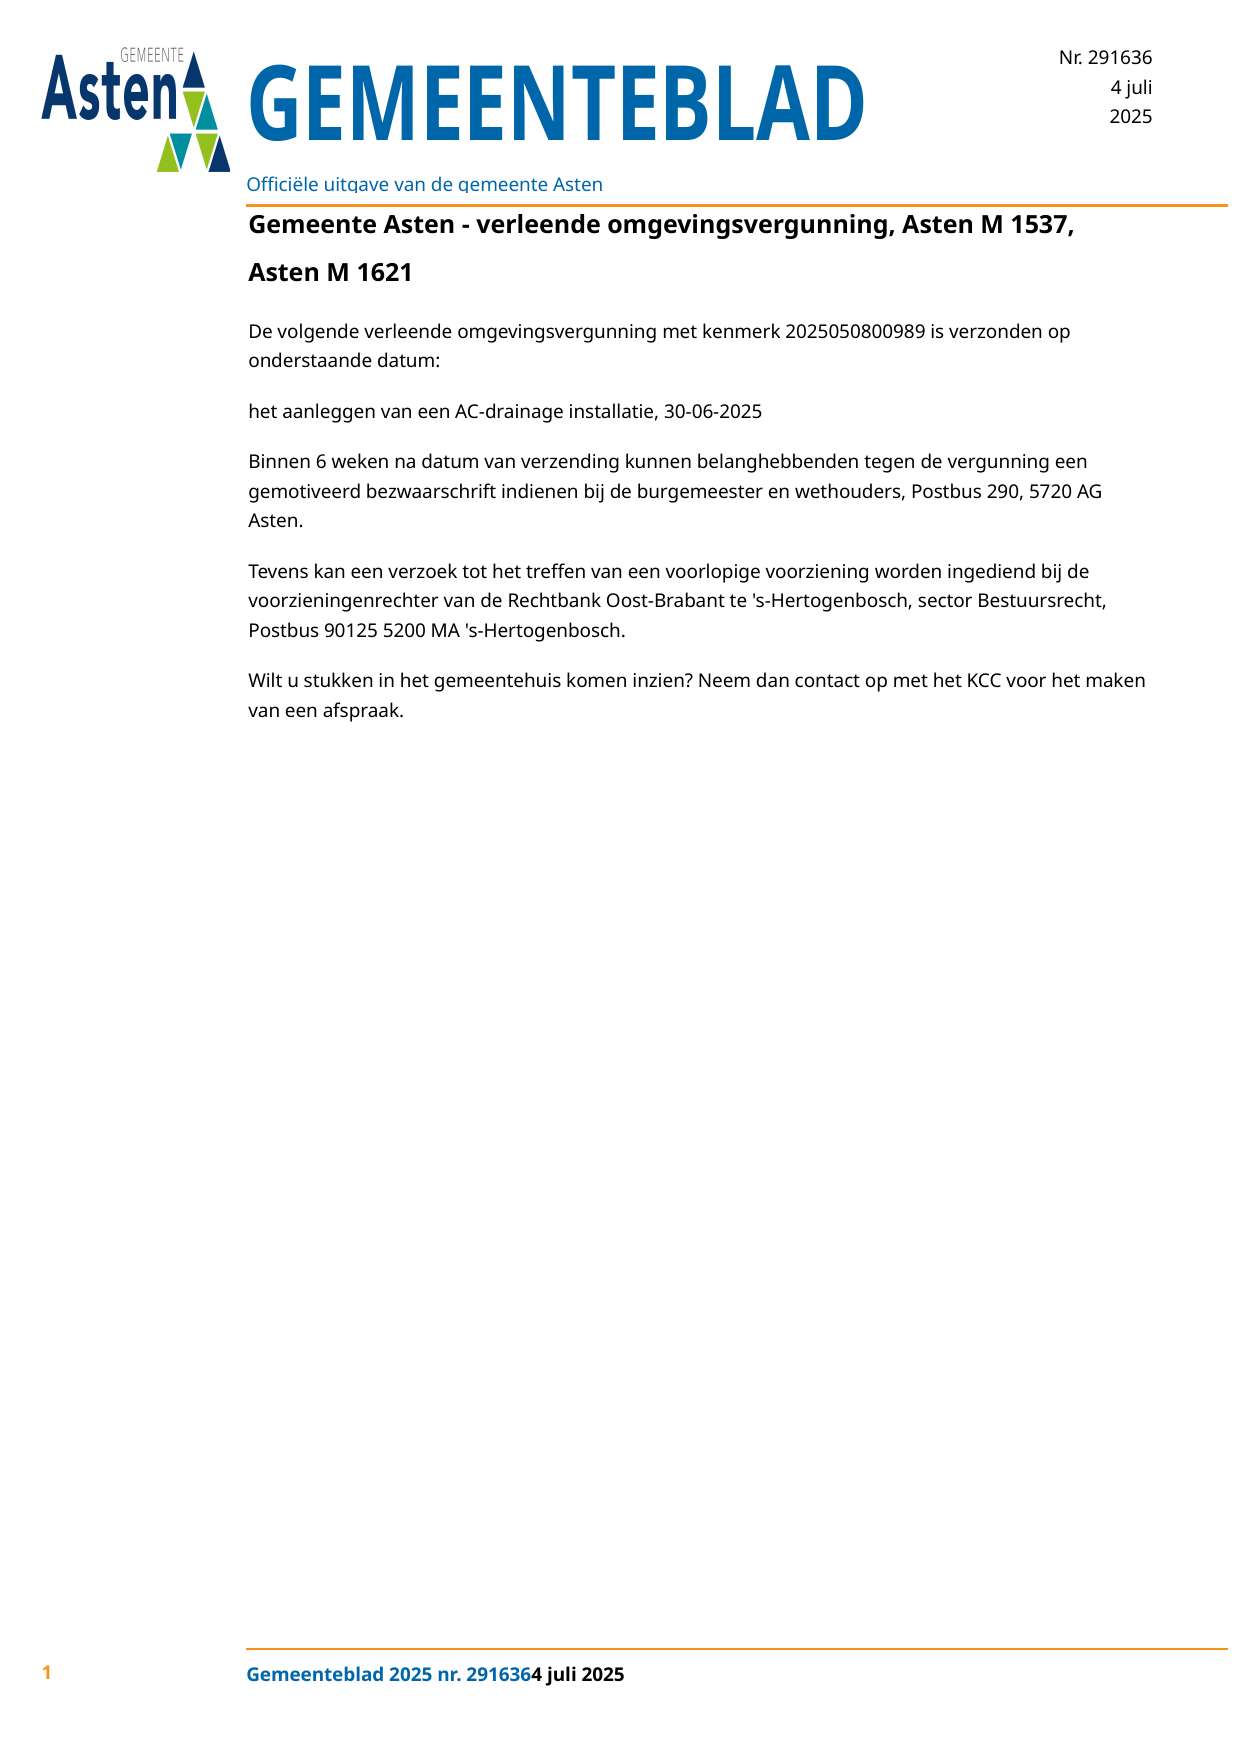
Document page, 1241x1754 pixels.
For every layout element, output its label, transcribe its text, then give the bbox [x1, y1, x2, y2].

text Wilt u stukken in het gemeentehuis komen inzien? Neem dan contact op met het KCC voor het maken van een afspraak. [248, 667, 1152, 723]
text Tevens kan een verzoek tot het treffen van een voorlopige voorziening worden ingediend bij de voorzieningenrechter van de Rechtbank Oost-Brabant te 's-Hertogenbosch, sector Bestuursrecht, Postbus 90125 5200 MA 's-Hertogenbosch. [248, 558, 1152, 643]
text het aanleggen van een AC-drainage installatie, 30-06-2025 [248, 398, 1152, 424]
picture [41, 47, 231, 172]
text De volgende verleende omgevingsvergunning met kenmerk 2025050800989 is verzonden op onderstaande datum: [248, 318, 1152, 373]
text Gemeente Asten - verleende omgevingsvergunning, Asten M 1537, Asten M 1621 [248, 207, 1152, 288]
text Binnen 6 weken na datum van verzending kunnen belanghebbenden tegen de vergunning een gemotiveerd bezwaarschrift indienen bij de burgemeester en wethouders, Postbus 290, 5720 AG Asten. [248, 448, 1152, 533]
